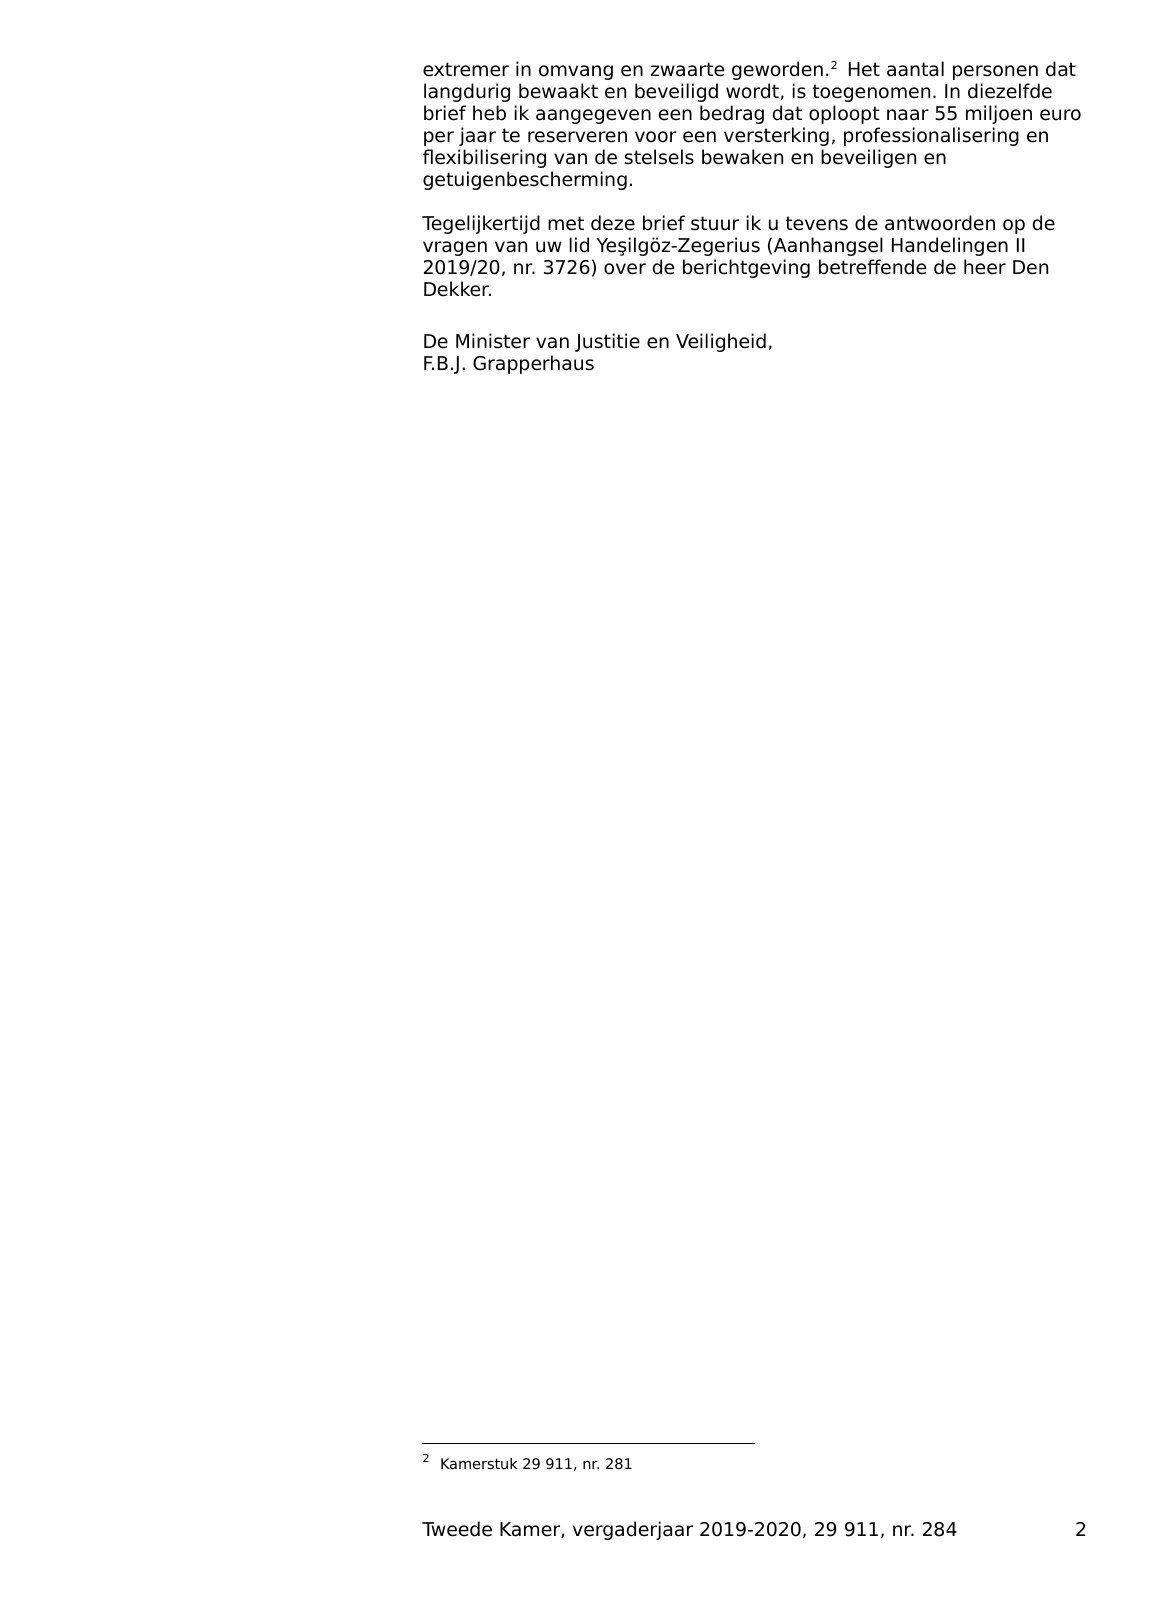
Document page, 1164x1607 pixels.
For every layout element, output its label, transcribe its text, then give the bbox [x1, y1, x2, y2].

text De Minister van Justitie en Veiligheid, F.B.J. Grapperhaus [422, 331, 1087, 375]
text extremer in omvang en zwaarte geworden. Het aantal personen dat langdurig bewaakt en beveiligd wordt, is toegenomen. In diezelfde brief heb ik aangegeven een bedrag dat oploopt naar 55 miljoen euro per jaar te reserveren voor een versterking, professionalisering en flexibilisering van de stelsels bewaken en beveiligen en getuigenbescherming. [422, 59, 1087, 191]
text Tegelijkertijd met deze brief stuur ik u tevens de antwoorden op de vragen van uw lid Yeşilgöz-Zegerius (Aanhangsel Handelingen II 2019/20, nr. 3726) over de berichtgeving betreffende de heer Den Dekker. [422, 213, 1087, 301]
text Kamerstuk 29 911, nr. 281 [422, 1452, 1087, 1474]
